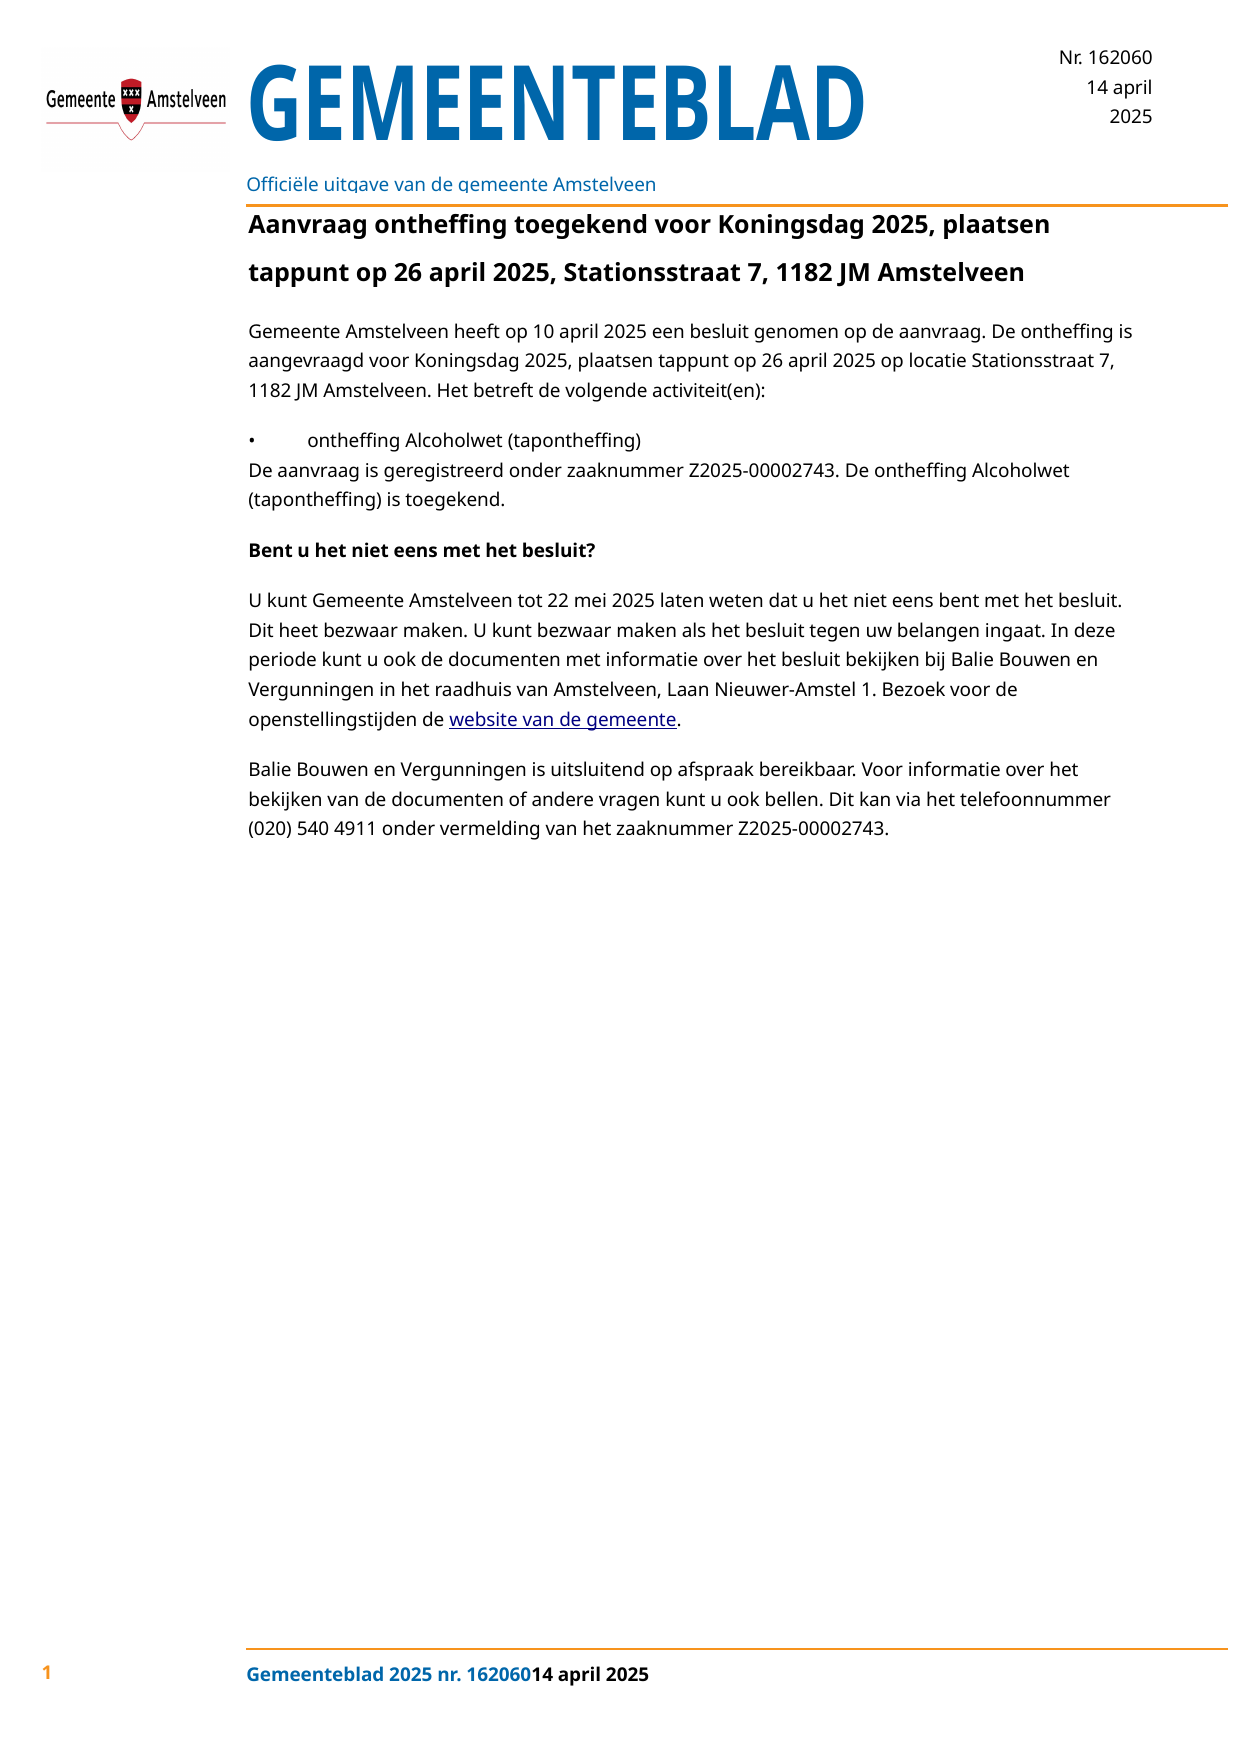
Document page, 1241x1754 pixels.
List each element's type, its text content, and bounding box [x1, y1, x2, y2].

text Bent u het niet eens met het besluit? [248, 537, 1152, 563]
picture [41, 47, 231, 172]
text Gemeente Amstelveen heeft op 10 april 2025 een besluit genomen op de aanvraag. De ontheffing is aangevraagd voor Koningsdag 2025, plaatsen tappunt op 26 april 2025 op locatie Stationsstraat 7, 1182 JM Amstelveen. Het betreft de volgende activiteit(en): [248, 318, 1152, 403]
text Balie Bouwen en Vergunningen is uitsluitend op afspraak bereikbaar. Voor informatie over het bekijken van de documenten of andere vragen kunt u ook bellen. Dit kan via het telefoonnummer (020) 540 4911 onder vermelding van het zaaknummer Z2025-00002743. [248, 756, 1152, 841]
text U kunt Gemeente Amstelveen tot 22 mei 2025 laten weten dat u het niet eens bent met het besluit. Dit heet bezwaar maken. U kunt bezwaar maken als het besluit tegen uw belangen ingaat. In deze periode kunt u ook de documenten met informatie over het besluit bekijken bij Balie Bouwen en Vergunningen in het raadhuis van Amstelveen, Laan Nieuwer-Amstel 1. Bezoek voor de openstellingstijden de website van de gemeente. [248, 587, 1152, 732]
text De aanvraag is geregistreerd onder zaaknummer Z2025-00002743. De ontheffing Alcoholwet (tapontheffing) is toegekend. [248, 457, 1152, 512]
text Aanvraag ontheffing toegekend voor Koningsdag 2025, plaatsen tappunt op 26 april 2025, Stationsstraat 7, 1182 JM Amstelveen [248, 207, 1152, 288]
list ontheffing Alcoholwet (tapontheffing) [248, 427, 1152, 453]
